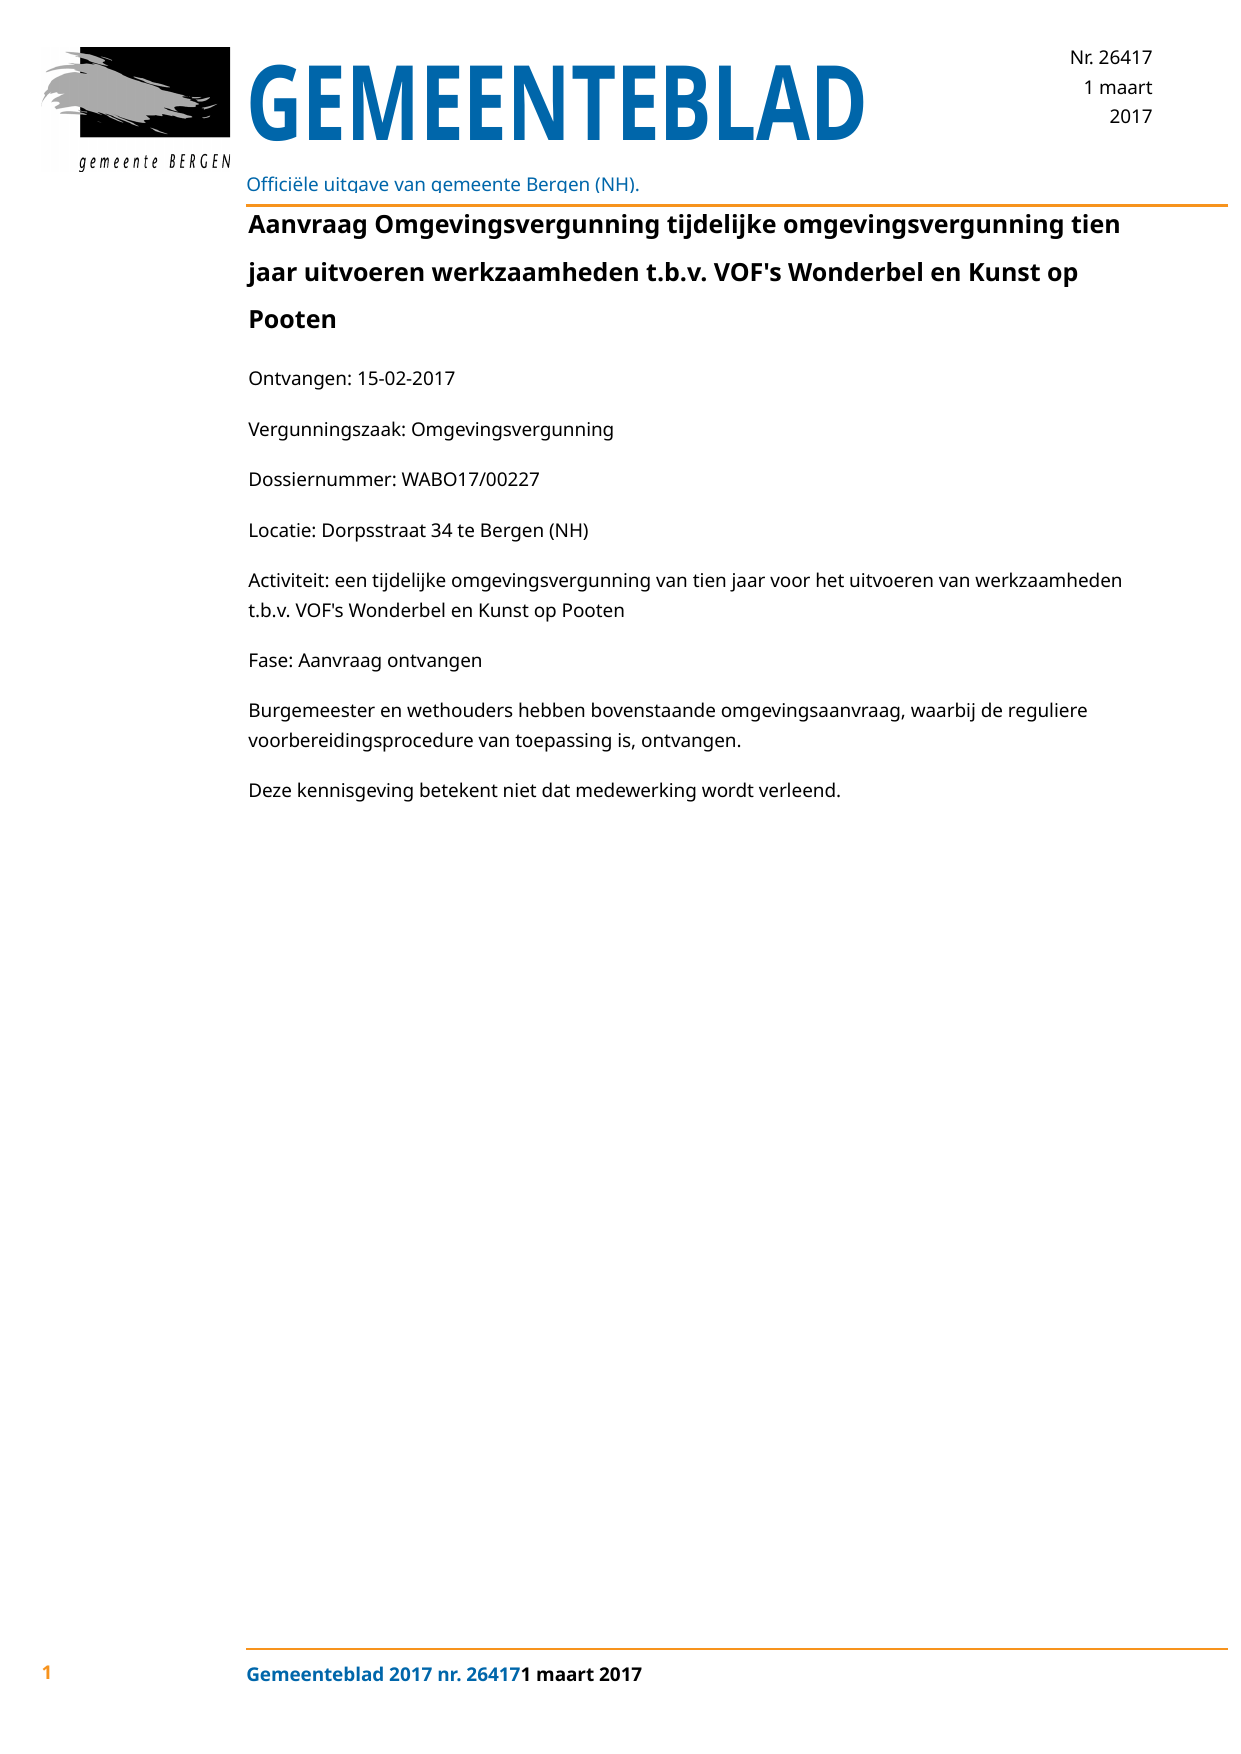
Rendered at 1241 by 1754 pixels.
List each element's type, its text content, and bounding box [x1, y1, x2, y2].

picture [41, 47, 231, 172]
text Aanvraag Omgevingsvergunning tijdelijke omgevingsvergunning tien jaar uitvoeren werkzaamheden t.b.v. VOF's Wonderbel en Kunst op Pooten [248, 207, 1152, 336]
text Burgemeester en wethouders hebben bovenstaande omgevingsaanvraag, waarbij de reguliere voorbereidingsprocedure van toepassing is, ontvangen. [248, 698, 1152, 753]
text Ontvangen: 15-02-2017 [248, 366, 1152, 391]
text Activiteit: een tijdelijke omgevingsvergunning van tien jaar voor het uitvoeren van werkzaamheden t.b.v. VOF's Wonderbel en Kunst op Pooten [248, 567, 1152, 622]
text Fase: Aanvraag ontvangen [248, 647, 1152, 673]
text Vergunningszaak: Omgevingsvergunning [248, 416, 1152, 442]
text Deze kennisgeving betekent niet dat medewerking wordt verleend. [248, 778, 1152, 803]
text Dossiernummer: WABO17/00227 [248, 466, 1152, 492]
text Locatie: Dorpsstraat 34 te Bergen (NH) [248, 517, 1152, 542]
